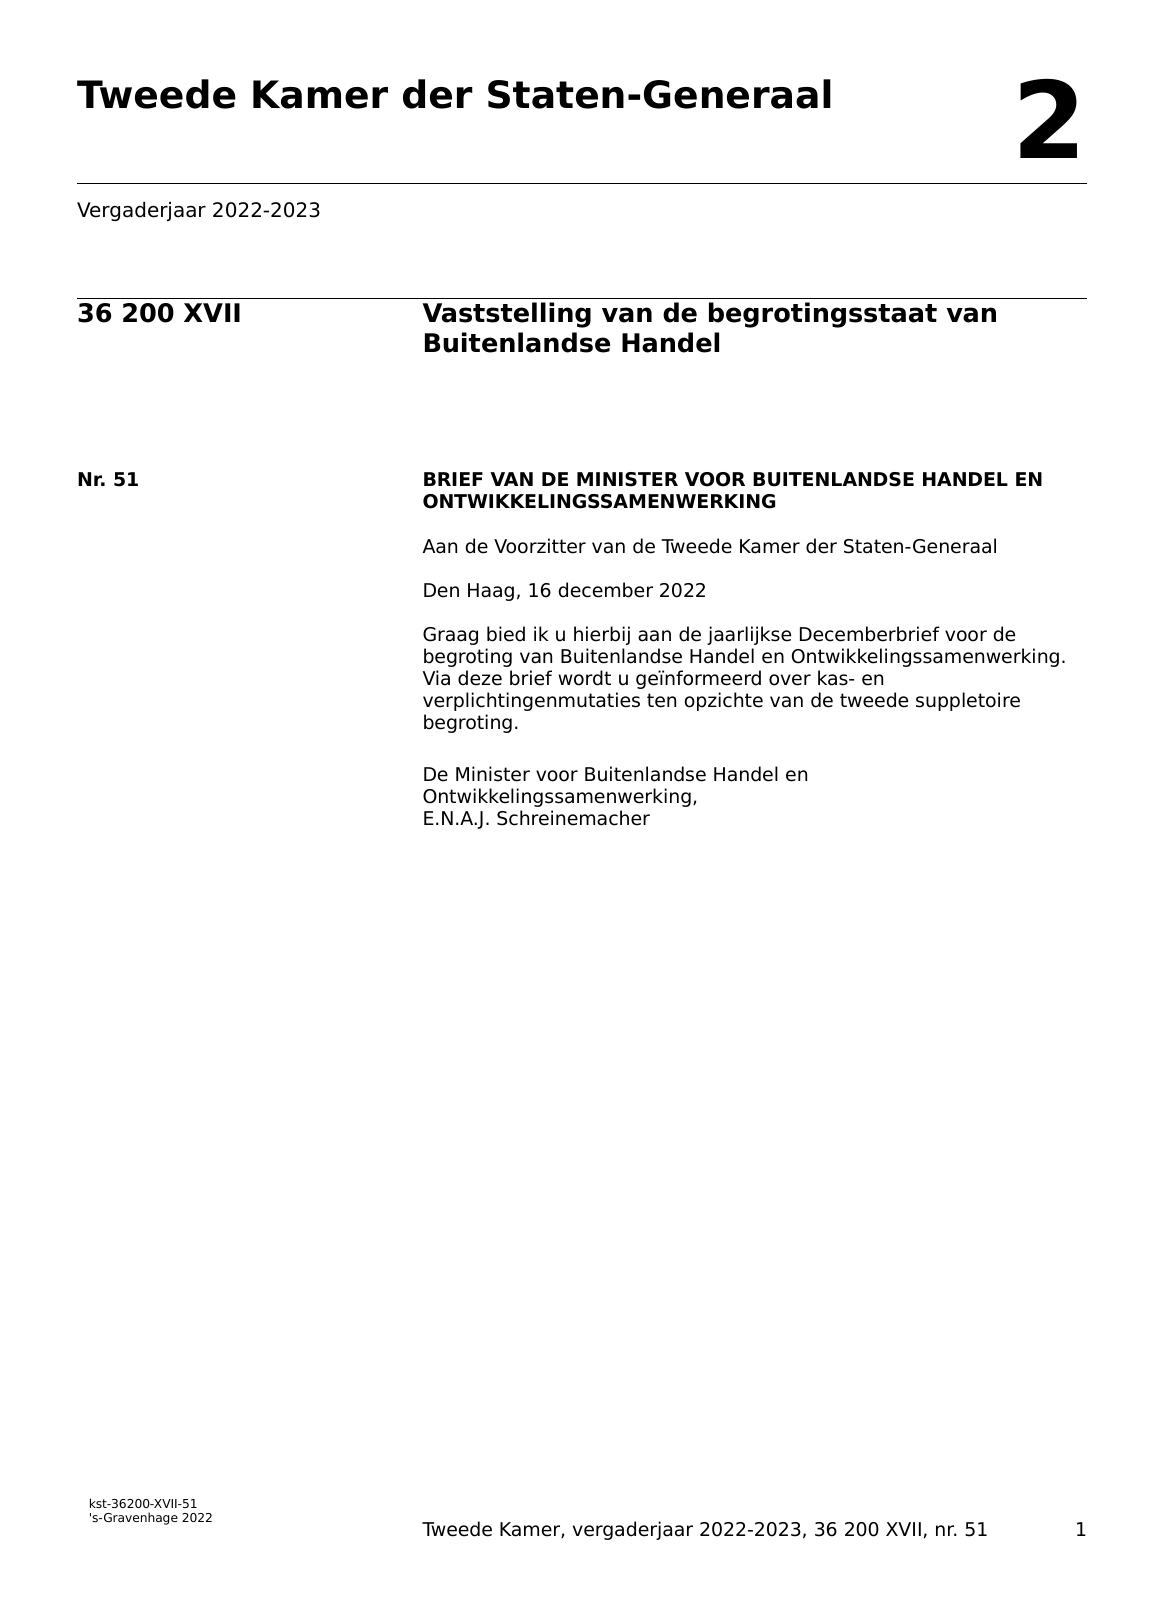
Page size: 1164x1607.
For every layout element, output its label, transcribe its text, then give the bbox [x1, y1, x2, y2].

table_cell Vergaderjaar 2022-2023 [77, 184, 1087, 298]
text Den Haag, 16 december 2022 [422, 580, 1087, 602]
subtitle Nr. 51 BRIEF VAN DE MINISTER VOOR BUITENLANDSE HANDEL EN ONTWIKKELINGSSAMENWERKING [77, 469, 1087, 513]
text Graag bied ik u hierbij aan de jaarlijkse Decemberbrief voor de begroting van Buitenlandse Handel en Ontwikkelingssamenwerking. Via deze brief wordt u geïnformeerd over kas- en verplichtingenmutaties ten opzichte van de tweede suppletoire begroting. [422, 624, 1087, 734]
subtitle 36 200 XVII Vaststelling van de begrotingsstaat van Buitenlandse Handel [77, 299, 1087, 358]
text De Minister voor Buitenlandse Handel en Ontwikkelingssamenwerking, E.N.A.J. Schreinemacher [422, 764, 1087, 830]
text 's-Gravenhage 2022 [88, 1511, 323, 1525]
table_header Tweede Kamer der Staten-Generaal [77, 59, 886, 183]
text Aan de Voorzitter van de Tweede Kamer der Staten-Generaal [422, 536, 1087, 557]
text kst-36200-XVII-51 [88, 1497, 323, 1511]
table_header 2 [886, 59, 1087, 183]
